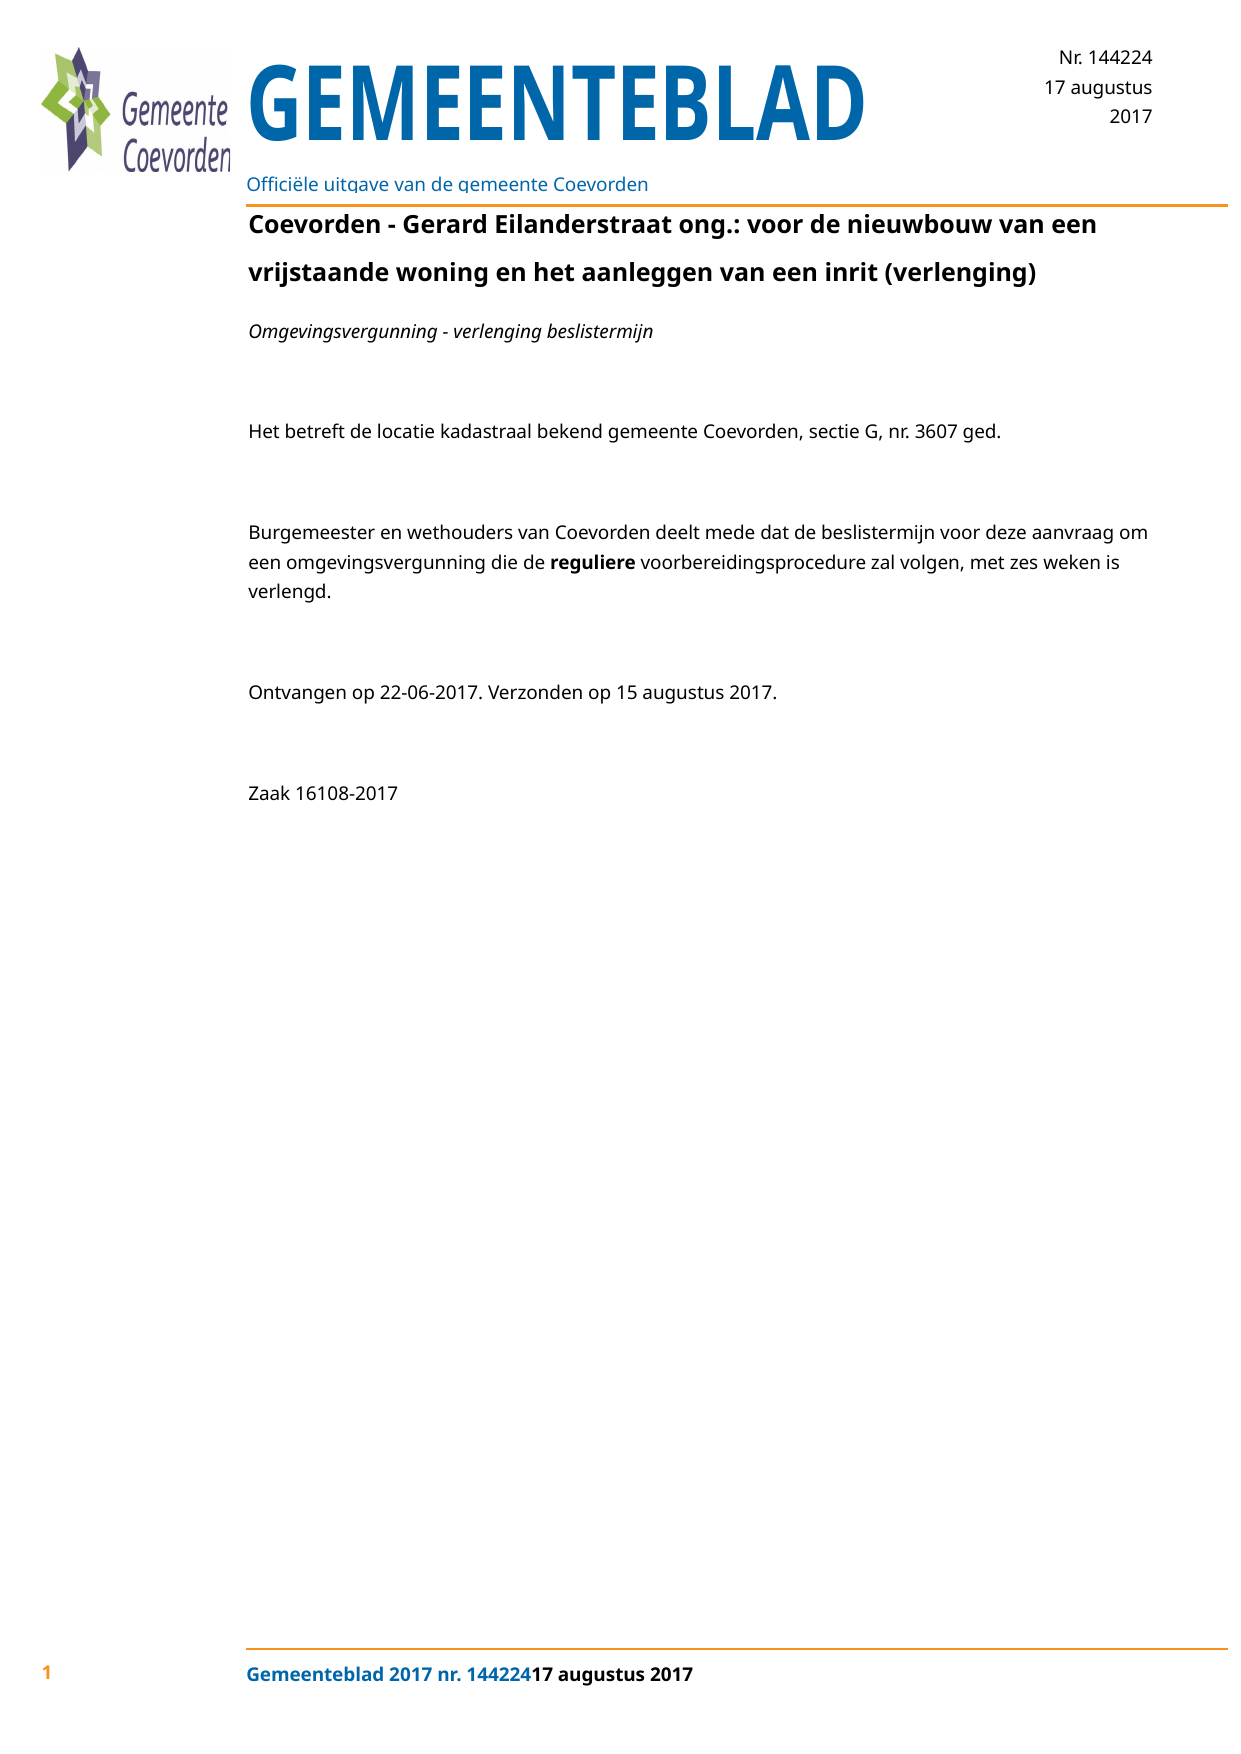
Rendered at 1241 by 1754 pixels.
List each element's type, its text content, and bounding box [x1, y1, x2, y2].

text Het betreft de locatie kadastraal bekend gemeente Coevorden, sectie G, nr. 3607 ged. [248, 419, 1152, 444]
text Burgemeester en wethouders van Coevorden deelt mede dat de beslistermijn voor deze aanvraag om een omgevingsvergunning die de reguliere voorbereidingsprocedure zal volgen, met zes weken is verlengd. [248, 519, 1152, 604]
text Zaak 16108-2017 [248, 780, 1152, 806]
picture [41, 47, 231, 172]
text Ontvangen op 22-06-2017. Verzonden op 15 augustus 2017. [248, 679, 1152, 705]
text Coevorden - Gerard Eilanderstraat ong.: voor de nieuwbouw van een vrijstaande woning en het aanleggen van een inrit (verlenging) [248, 207, 1152, 288]
text Omgevingsvergunning - verlenging beslistermijn [248, 318, 1152, 344]
